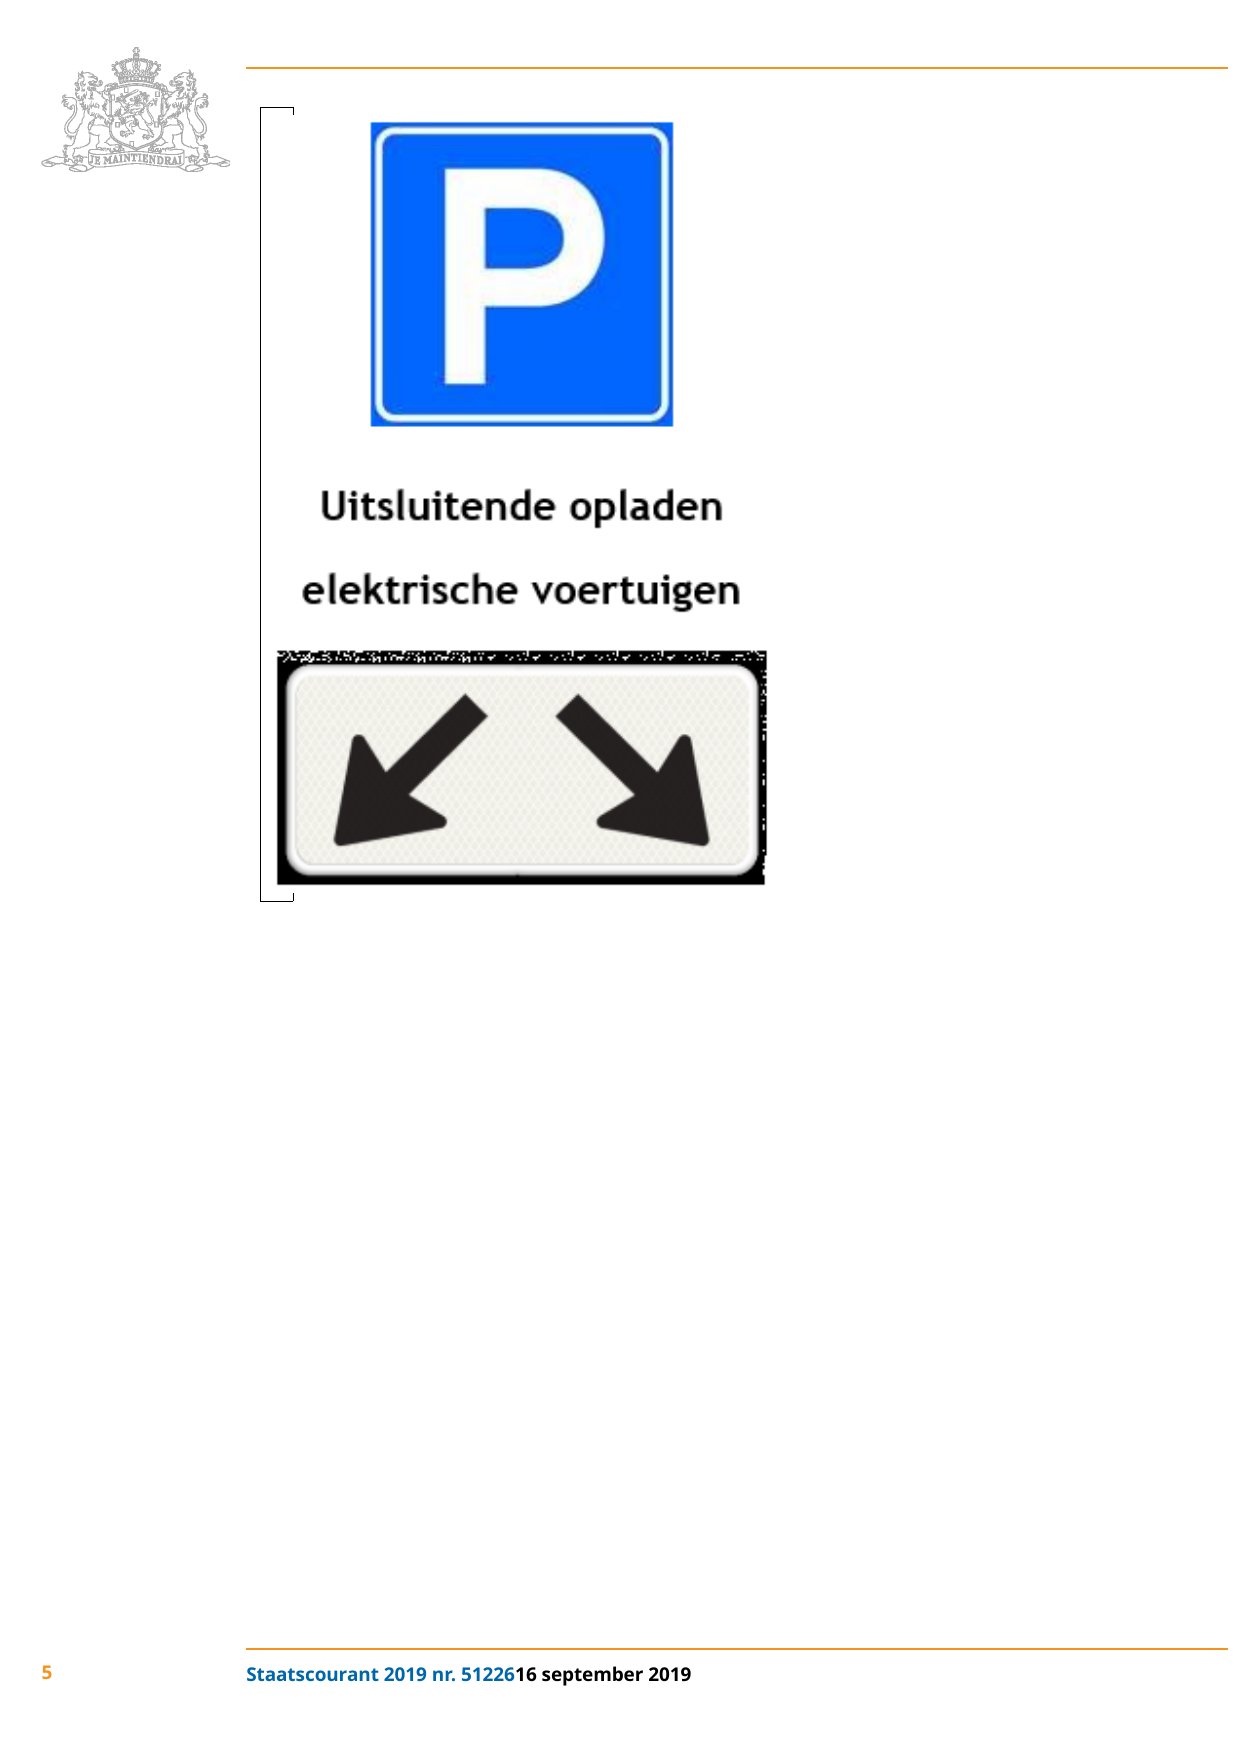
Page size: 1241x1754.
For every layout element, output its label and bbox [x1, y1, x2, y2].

picture [268, 115, 771, 893]
picture [41, 47, 231, 172]
